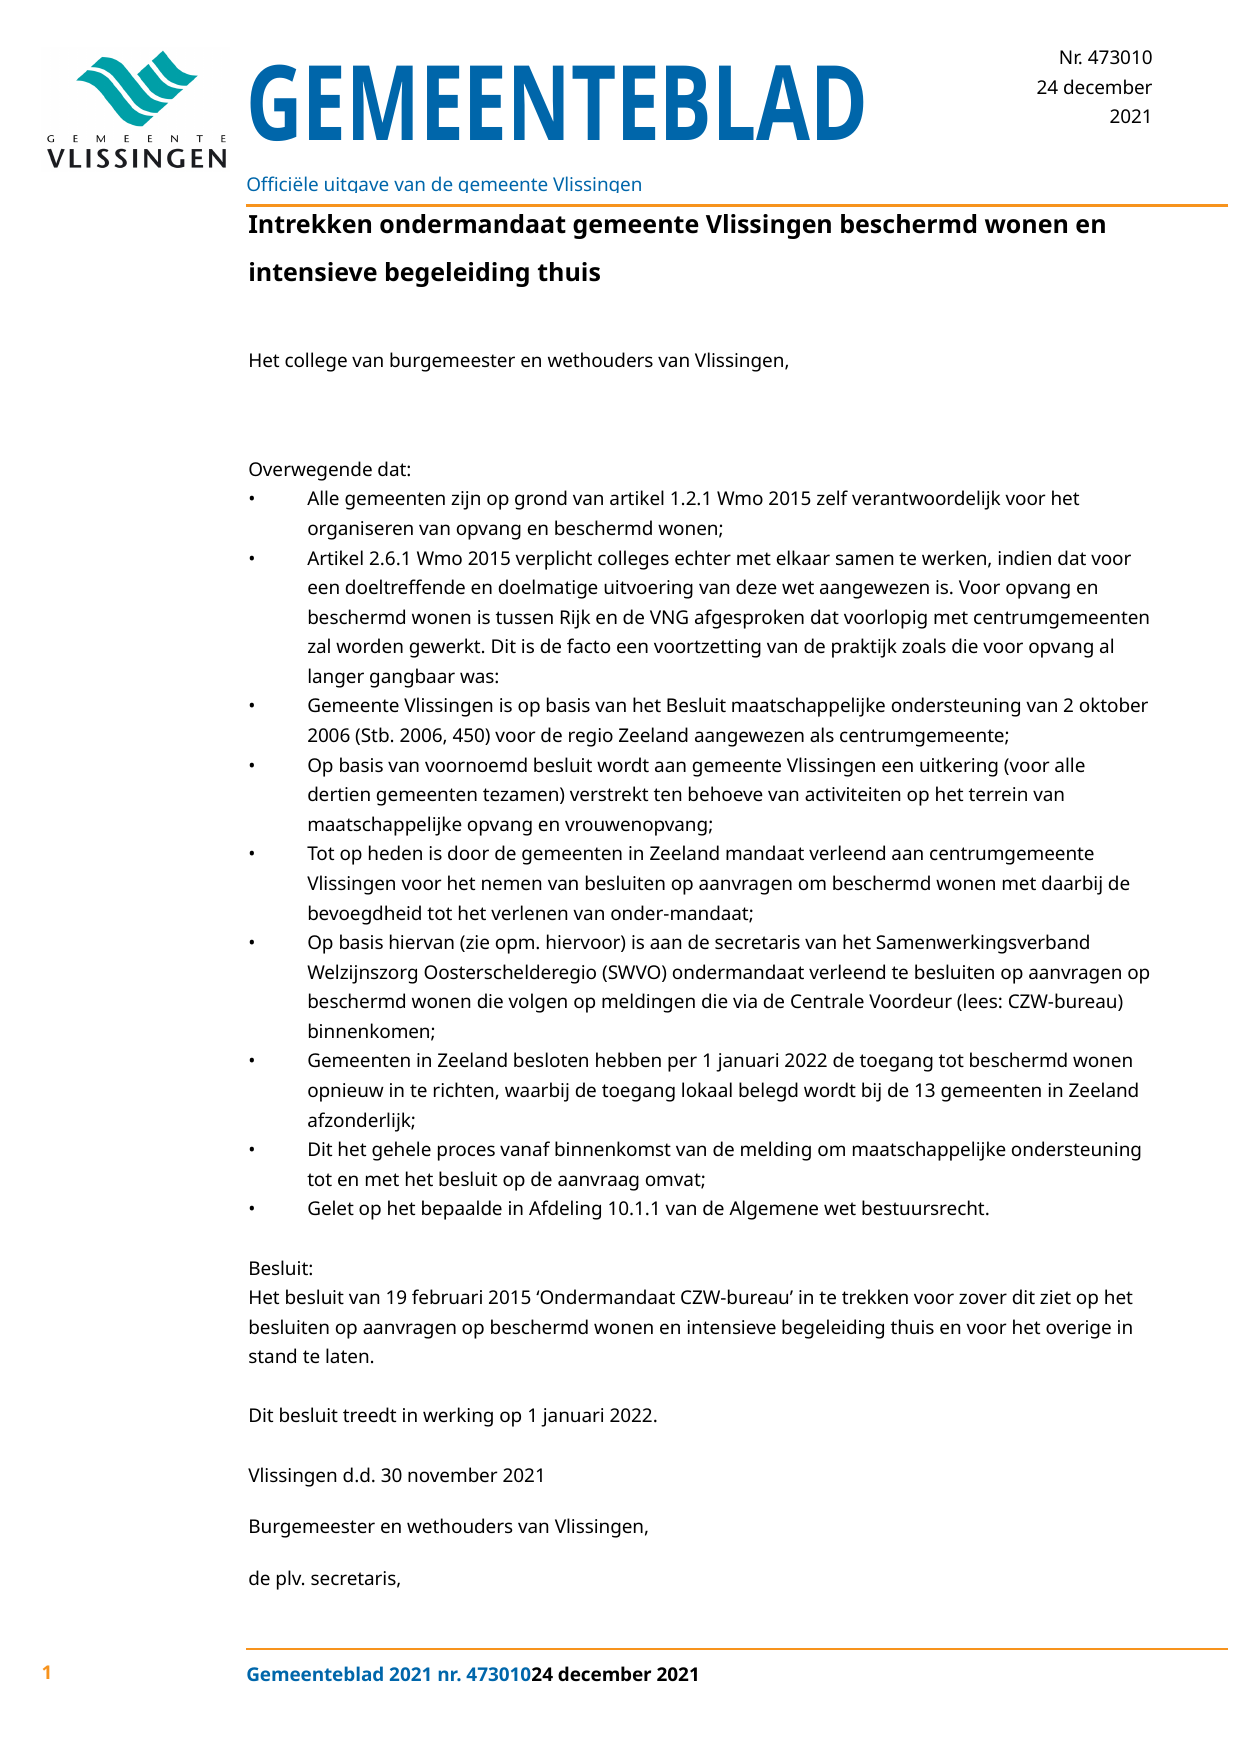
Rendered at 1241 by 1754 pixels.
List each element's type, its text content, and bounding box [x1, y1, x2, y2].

list Dit het gehele proces vanaf binnenkomst van de melding om maatschappelijke ondersteuning tot en met het besluit op de aanvraag omvat; [248, 1136, 1152, 1192]
list Tot op heden is door de gemeenten in Zeeland mandaat verleend aan centrumgemeente Vlissingen voor het nemen van besluiten op aanvragen om beschermd wonen met daarbij de bevoegdheid tot het verlenen van onder-mandaat; [248, 841, 1152, 925]
text Intrekken ondermandaat gemeente Vlissingen beschermd wonen en intensieve begeleiding thuis [248, 207, 1152, 288]
text Het college van burgemeester en wethouders van Vlissingen, [248, 347, 1152, 373]
list Gemeenten in Zeeland besloten hebben per 1 januari 2022 de toegang tot beschermd wonen opnieuw in te richten, waarbij de toegang lokaal belegd wordt bij de 13 gemeenten in Zeeland afzonderlijk; [248, 1048, 1152, 1132]
text Overwegende dat: [248, 456, 1152, 482]
text Besluit: [248, 1255, 1152, 1280]
text Vlissingen d.d. 30 november 2021 [248, 1462, 1152, 1487]
text Dit besluit treedt in werking op 1 januari 2022. [248, 1403, 1152, 1428]
list Gemeente Vlissingen is op basis van het Besluit maatschappelijke ondersteuning van 2 oktober 2006 (Stb. 2006, 450) voor de regio Zeeland aangewezen als centrumgemeente; [248, 693, 1152, 748]
list Gelet op het bepaalde in Afdeling 10.1.1 van de Algemene wet bestuursrecht. [248, 1196, 1152, 1221]
list Op basis van voornoemd besluit wordt aan gemeente Vlissingen een uitkering (voor alle dertien gemeenten tezamen) verstrekt ten behoeve van activiteiten op het terrein van maatschappelijke opvang en vrouwenopvang; [248, 752, 1152, 837]
list Artikel 2.6.1 Wmo 2015 verplicht colleges echter met elkaar samen te werken, indien dat voor een doeltreffende en doelmatige uitvoering van deze wet aangewezen is. Voor opvang en beschermd wonen is tussen Rijk en de VNG afgesproken dat voorlopig met centrumgemeenten zal worden gewerkt. Dit is de facto een voortzetting van de praktijk zoals die voor opvang al langer gangbaar was: [248, 545, 1152, 689]
text Het besluit van 19 februari 2015 ‘Ondermandaat CZW-bureau’ in te trekken voor zover dit ziet op het besluiten op aanvragen op beschermd wonen en intensieve begeleiding thuis en voor het overige in stand te laten. [248, 1284, 1152, 1369]
list Alle gemeenten zijn op grond van artikel 1.2.1 Wmo 2015 zelf verantwoordelijk voor het organiseren van opvang en beschermd wonen; [248, 486, 1152, 541]
list Op basis hiervan (zie opm. hiervoor) is aan de secretaris van het Samenwerkingsverband Welzijnszorg Oosterschelderegio (SWVO) ondermandaat verleend te besluiten op aanvragen op beschermd wonen die volgen op meldingen die via de Centrale Voordeur (lees: CZW-bureau) binnenkomen; [248, 929, 1152, 1044]
text de plv. secretaris, [248, 1565, 1152, 1590]
text Burgemeester en wethouders van Vlissingen, [248, 1513, 1152, 1539]
picture [41, 47, 231, 172]
